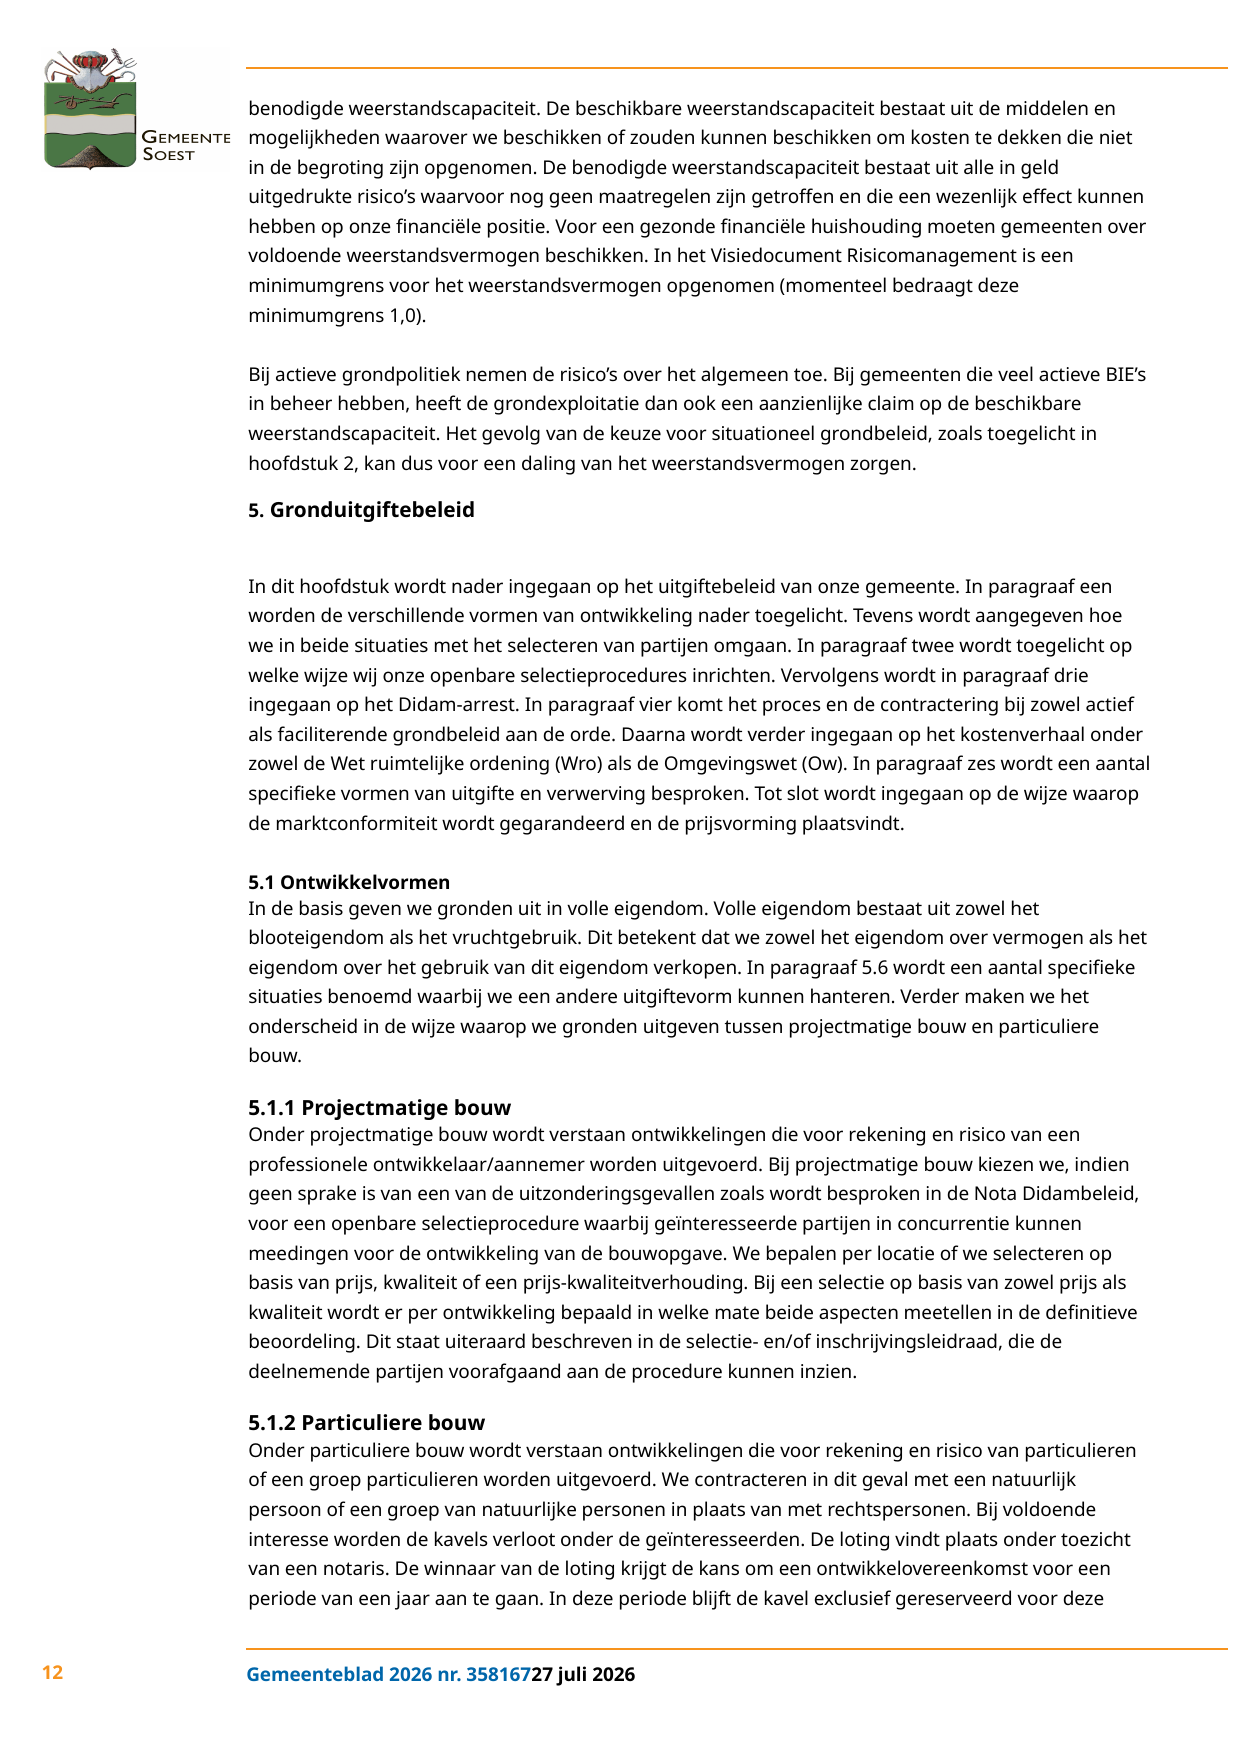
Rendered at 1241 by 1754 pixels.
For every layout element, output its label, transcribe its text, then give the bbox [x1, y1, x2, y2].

text benodigde weerstandscapaciteit. De beschikbare weerstandscapaciteit bestaat uit de middelen en mogelijkheden waarover we beschikken of zouden kunnen beschikken om kosten te dekken die niet in de begroting zijn opgenomen. De benodigde weerstandscapaciteit bestaat uit alle in geld uitgedrukte risico’s waarvoor nog geen maatregelen zijn getroffen en die een wezenlijk effect kunnen hebben op onze financiële positie. Voor een gezonde financiële huishouding moeten gemeenten over voldoende weerstandsvermogen beschikken. In het Visiedocument Risicomanagement is een minimumgrens voor het weerstandsvermogen opgenomen (momenteel bedraagt deze minimumgrens 1,0). [248, 95, 1152, 328]
text Onder projectmatige bouw wordt verstaan ontwikkelingen die voor rekening en risico van een professionele ontwikkelaar/aannemer worden uitgevoerd. Bij projectmatige bouw kiezen we, indien geen sprake is van een van de uitzonderingsgevallen zoals wordt besproken in de Nota Didambeleid, voor een openbare selectieprocedure waarbij geïnteresseerde partijen in concurrentie kunnen meedingen voor de ontwikkeling van de bouwopgave. We bepalen per locatie of we selecteren op basis van prijs, kwaliteit of een prijs-kwaliteitverhouding. Bij een selectie op basis van zowel prijs als kwaliteit wordt er per ontwikkeling bepaald in welke mate beide aspecten meetellen in de definitieve beoordeling. Dit staat uiteraard beschreven in de selectie- en/of inschrijvingsleidraad, die de deelnemende partijen voorafgaand aan de procedure kunnen inzien. [248, 1121, 1152, 1384]
text In dit hoofdstuk wordt nader ingegaan op het uitgiftebeleid van onze gemeente. In paragraaf een worden de verschillende vormen van ontwikkeling nader toegelicht. Tevens wordt aangegeven hoe we in beide situaties met het selecteren van partijen omgaan. In paragraaf twee wordt toegelicht op welke wijze wij onze openbare selectieprocedures inrichten. Vervolgens wordt in paragraaf drie ingegaan op het Didam-arrest. In paragraaf vier komt het proces en de contractering bij zowel actief als faciliterende grondbeleid aan de orde. Daarna wordt verder ingegaan op het kostenverhaal onder zowel de Wet ruimtelijke ordening (Wro) als de Omgevingswet (Ow). In paragraaf zes wordt een aantal specifieke vormen van uitgifte en verwerving besproken. Tot slot wordt ingegaan op de wijze waarop de marktconformiteit wordt gegarandeerd en de prijsvorming plaatsvindt. [248, 573, 1152, 836]
text 5.1.2 Particuliere bouw [248, 1408, 1152, 1437]
text 5.1.1 Projectmatige bouw [248, 1093, 1152, 1121]
text Onder particuliere bouw wordt verstaan ontwikkelingen die voor rekening en risico van particulieren of een groep particulieren worden uitgevoerd. We contracteren in dit geval met een natuurlijk persoon of een groep van natuurlijke personen in plaats van met rechtspersonen. Bij voldoende interesse worden de kavels verloot onder de geïnteresseerden. De loting vindt plaats onder toezicht van een notaris. De winnaar van de loting krijgt de kans om een ontwikkelovereenkomst voor een periode van een jaar aan te gaan. In deze periode blijft de kavel exclusief gereserveerd voor deze [248, 1437, 1152, 1611]
text In de basis geven we gronden uit in volle eigendom. Volle eigendom bestaat uit zowel het blooteigendom als het vruchtgebruik. Dit betekent dat we zowel het eigendom over vermogen als het eigendom over het gebruik van dit eigendom verkopen. In paragraaf 5.6 wordt een aantal specifieke situaties benoemd waarbij we een andere uitgiftevorm kunnen hanteren. Verder maken we het onderscheid in de wijze waarop we gronden uitgeven tussen projectmatige bouw en particuliere bouw. [248, 895, 1152, 1068]
text 5.1 Ontwikkelvormen [248, 869, 1152, 895]
text Bij actieve grondpolitiek nemen de risico’s over het algemeen toe. Bij gemeenten die veel actieve BIE’s in beheer hebben, heeft de grondexploitatie dan ook een aanzienlijke claim op de beschikbare weerstandscapaciteit. Het gevolg van de keuze voor situationeel grondbeleid, zoals toegelicht in hoofdstuk 2, kan dus voor een daling van het weerstandsvermogen zorgen. [248, 361, 1152, 476]
picture [41, 47, 231, 172]
text 5. Gronduitgiftebeleid [248, 495, 1152, 524]
